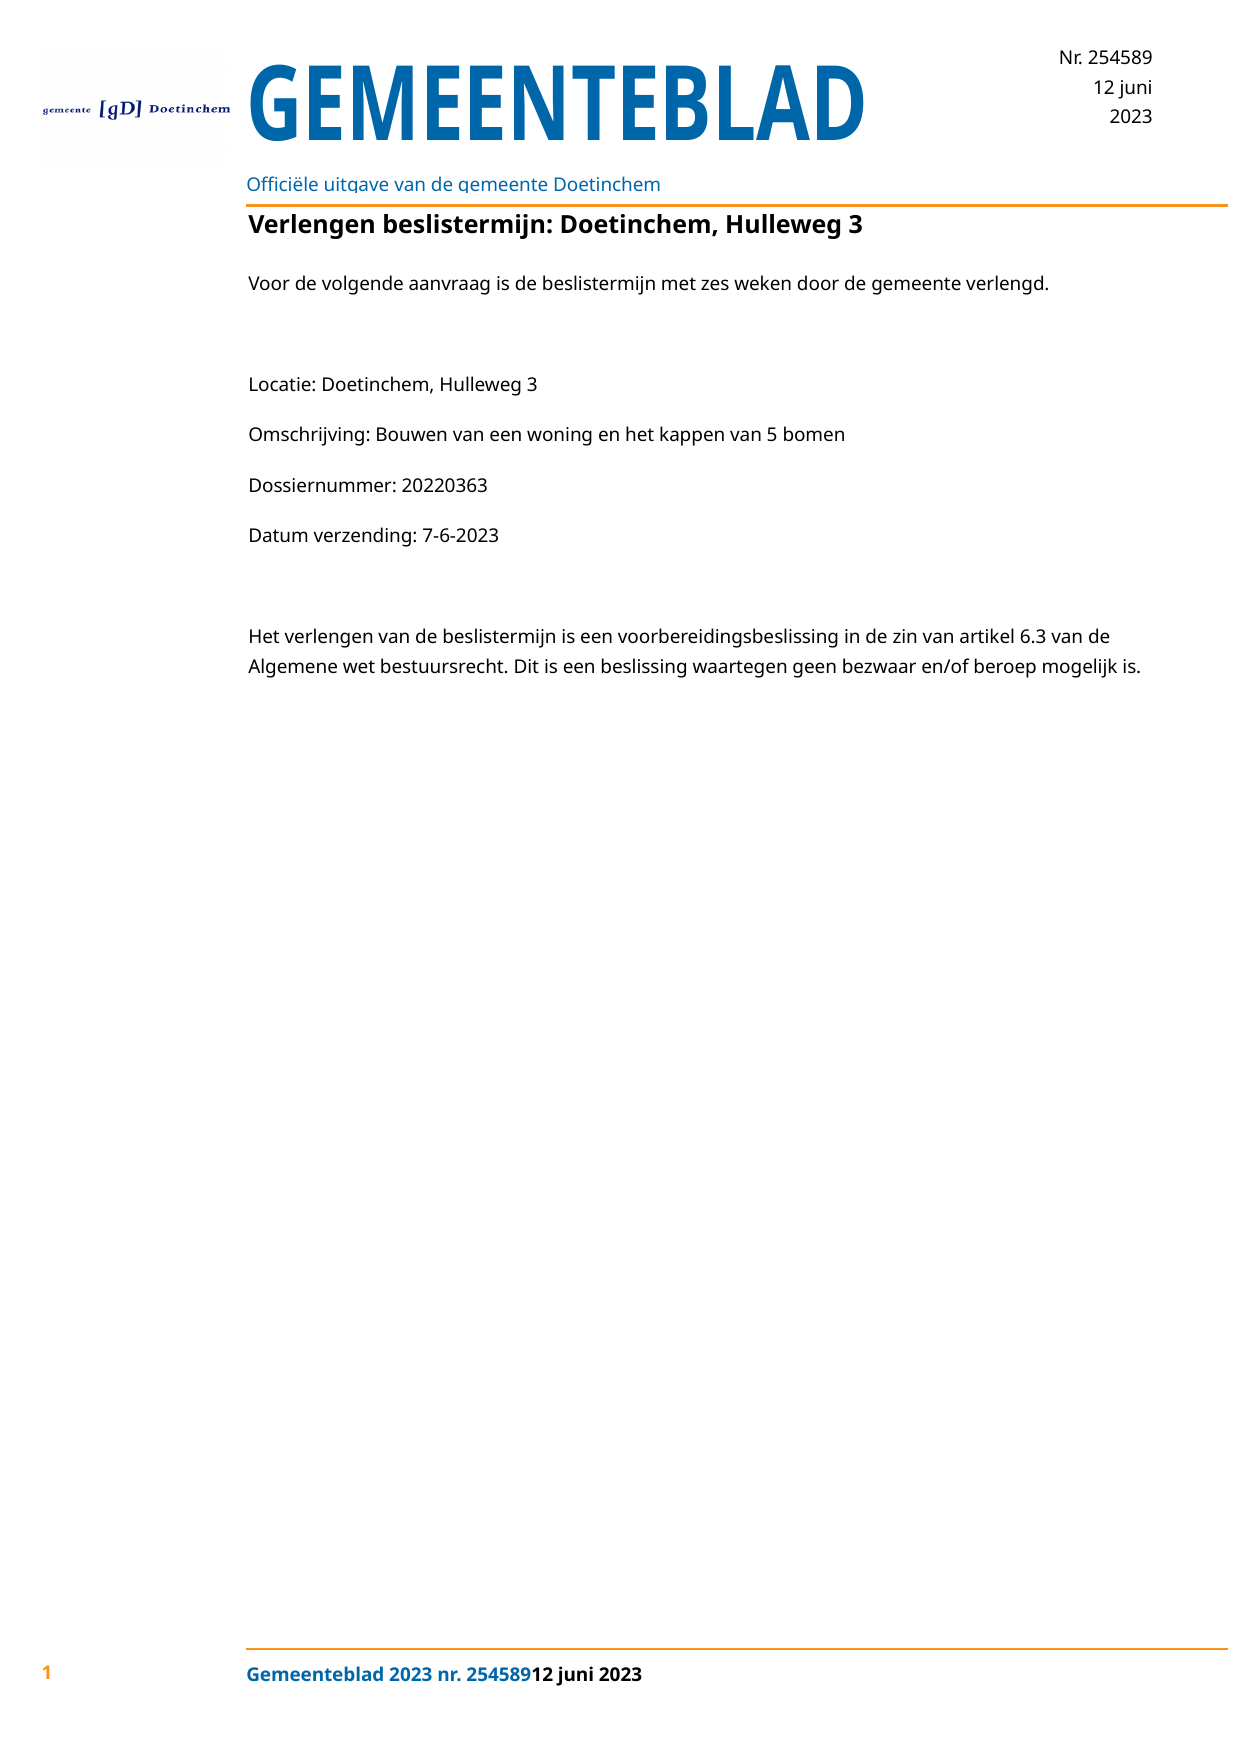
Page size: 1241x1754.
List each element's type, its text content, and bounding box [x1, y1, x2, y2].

picture [41, 47, 231, 172]
text Verlengen beslistermijn: Doetinchem, Hulleweg 3 [248, 207, 1152, 241]
text Datum verzending: 7-6-2023 [248, 522, 1152, 548]
text Voor de volgende aanvraag is de beslistermijn met zes weken door de gemeente verlengd. [248, 270, 1152, 296]
text Omschrijving: Bouwen van een woning en het kappen van 5 bomen [248, 422, 1152, 447]
text Dossiernummer: 20220363 [248, 472, 1152, 498]
text Locatie: Doetinchem, Hulleweg 3 [248, 371, 1152, 397]
text Het verlengen van de beslistermijn is een voorbereidingsbeslissing in de zin van artikel 6.3 van de Algemene wet bestuursrecht. Dit is een beslissing waartegen geen bezwaar en/of beroep mogelijk is. [248, 623, 1152, 678]
